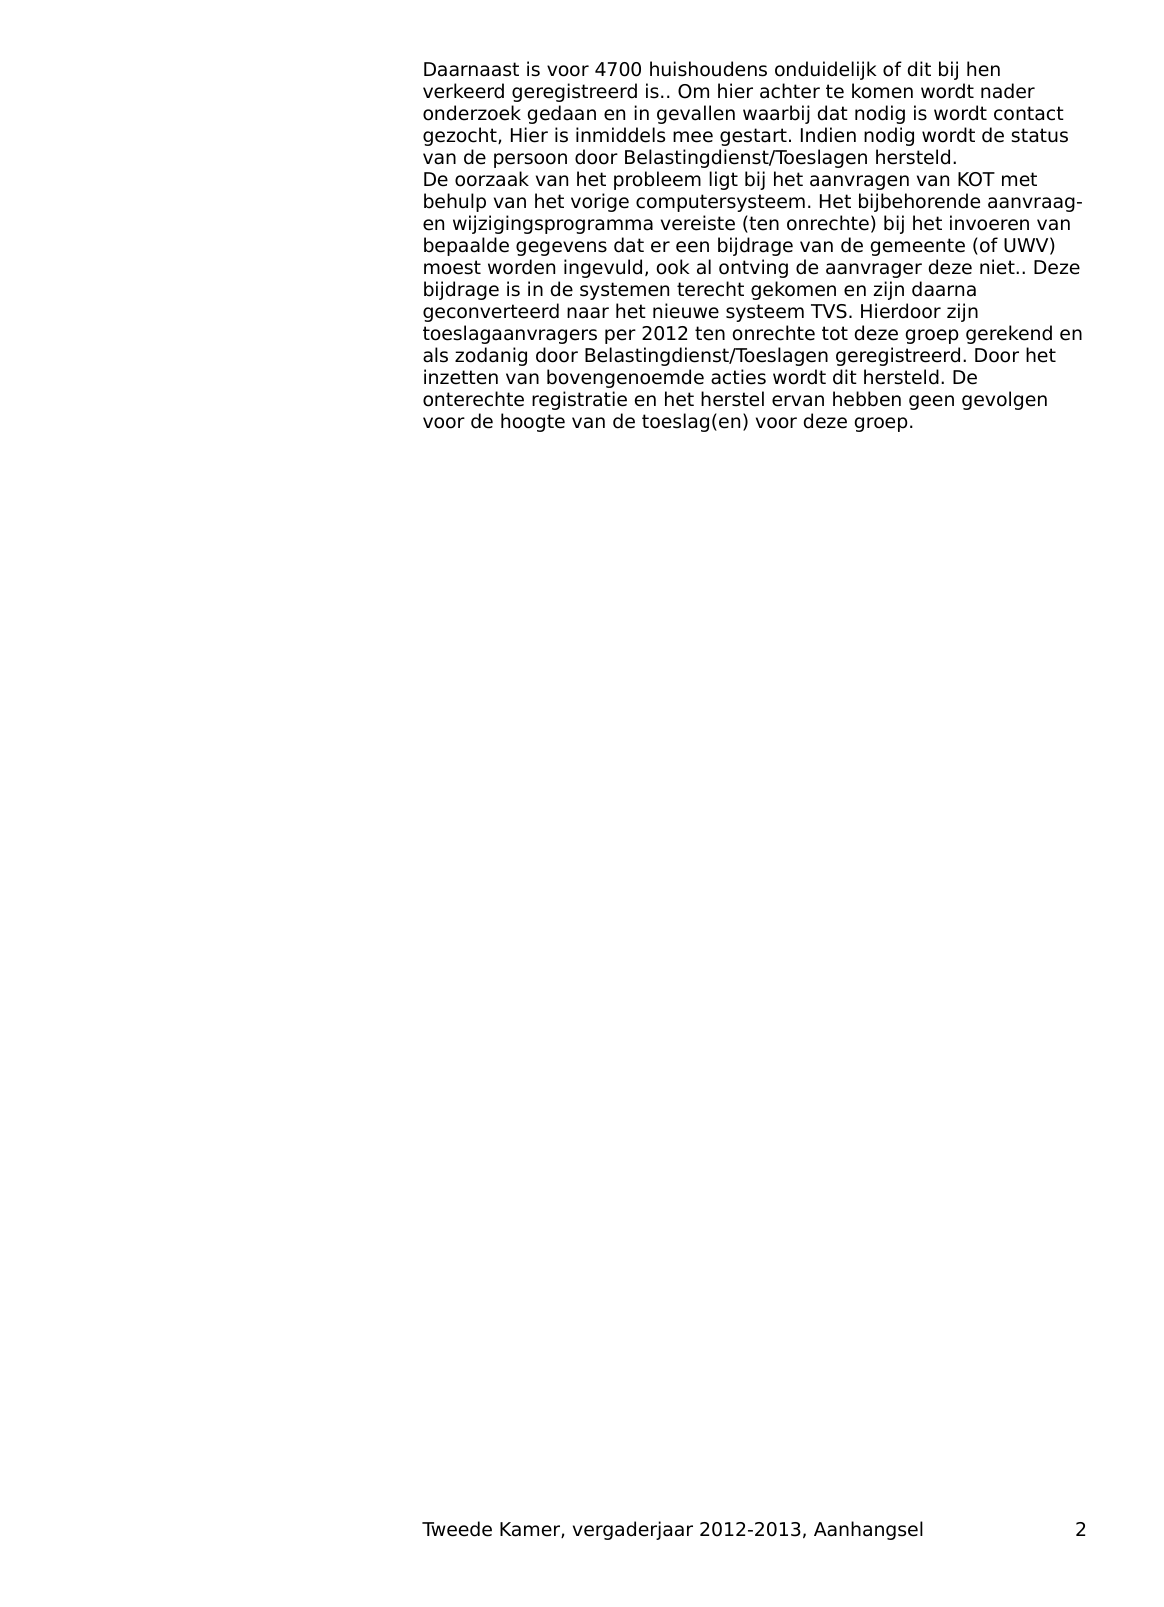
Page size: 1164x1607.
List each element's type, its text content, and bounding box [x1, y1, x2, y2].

text Daarnaast is voor 4700 huishoudens onduidelijk of dit bij hen verkeerd geregistreerd is.. Om hier achter te komen wordt nader onderzoek gedaan en in gevallen waarbij dat nodig is wordt contact gezocht, Hier is inmiddels mee gestart. Indien nodig wordt de status van de persoon door Belastingdienst/Toeslagen hersteld. [422, 59, 1087, 169]
text De oorzaak van het probleem ligt bij het aanvragen van KOT met behulp van het vorige computersysteem. Het bijbehorende aanvraag- en wijzigingsprogramma vereiste (ten onrechte) bij het invoeren van bepaalde gegevens dat er een bijdrage van de gemeente (of UWV) moest worden ingevuld, ook al ontving de aanvrager deze niet.. Deze bijdrage is in de systemen terecht gekomen en zijn daarna geconverteerd naar het nieuwe systeem TVS. Hierdoor zijn toeslagaanvragers per 2012 ten onrechte tot deze groep gerekend en als zodanig door Belastingdienst/Toeslagen geregistreerd. Door het inzetten van bovengenoemde acties wordt dit hersteld. De onterechte registratie en het herstel ervan hebben geen gevolgen voor de hoogte van de toeslag(en) voor deze groep. [422, 169, 1087, 433]
